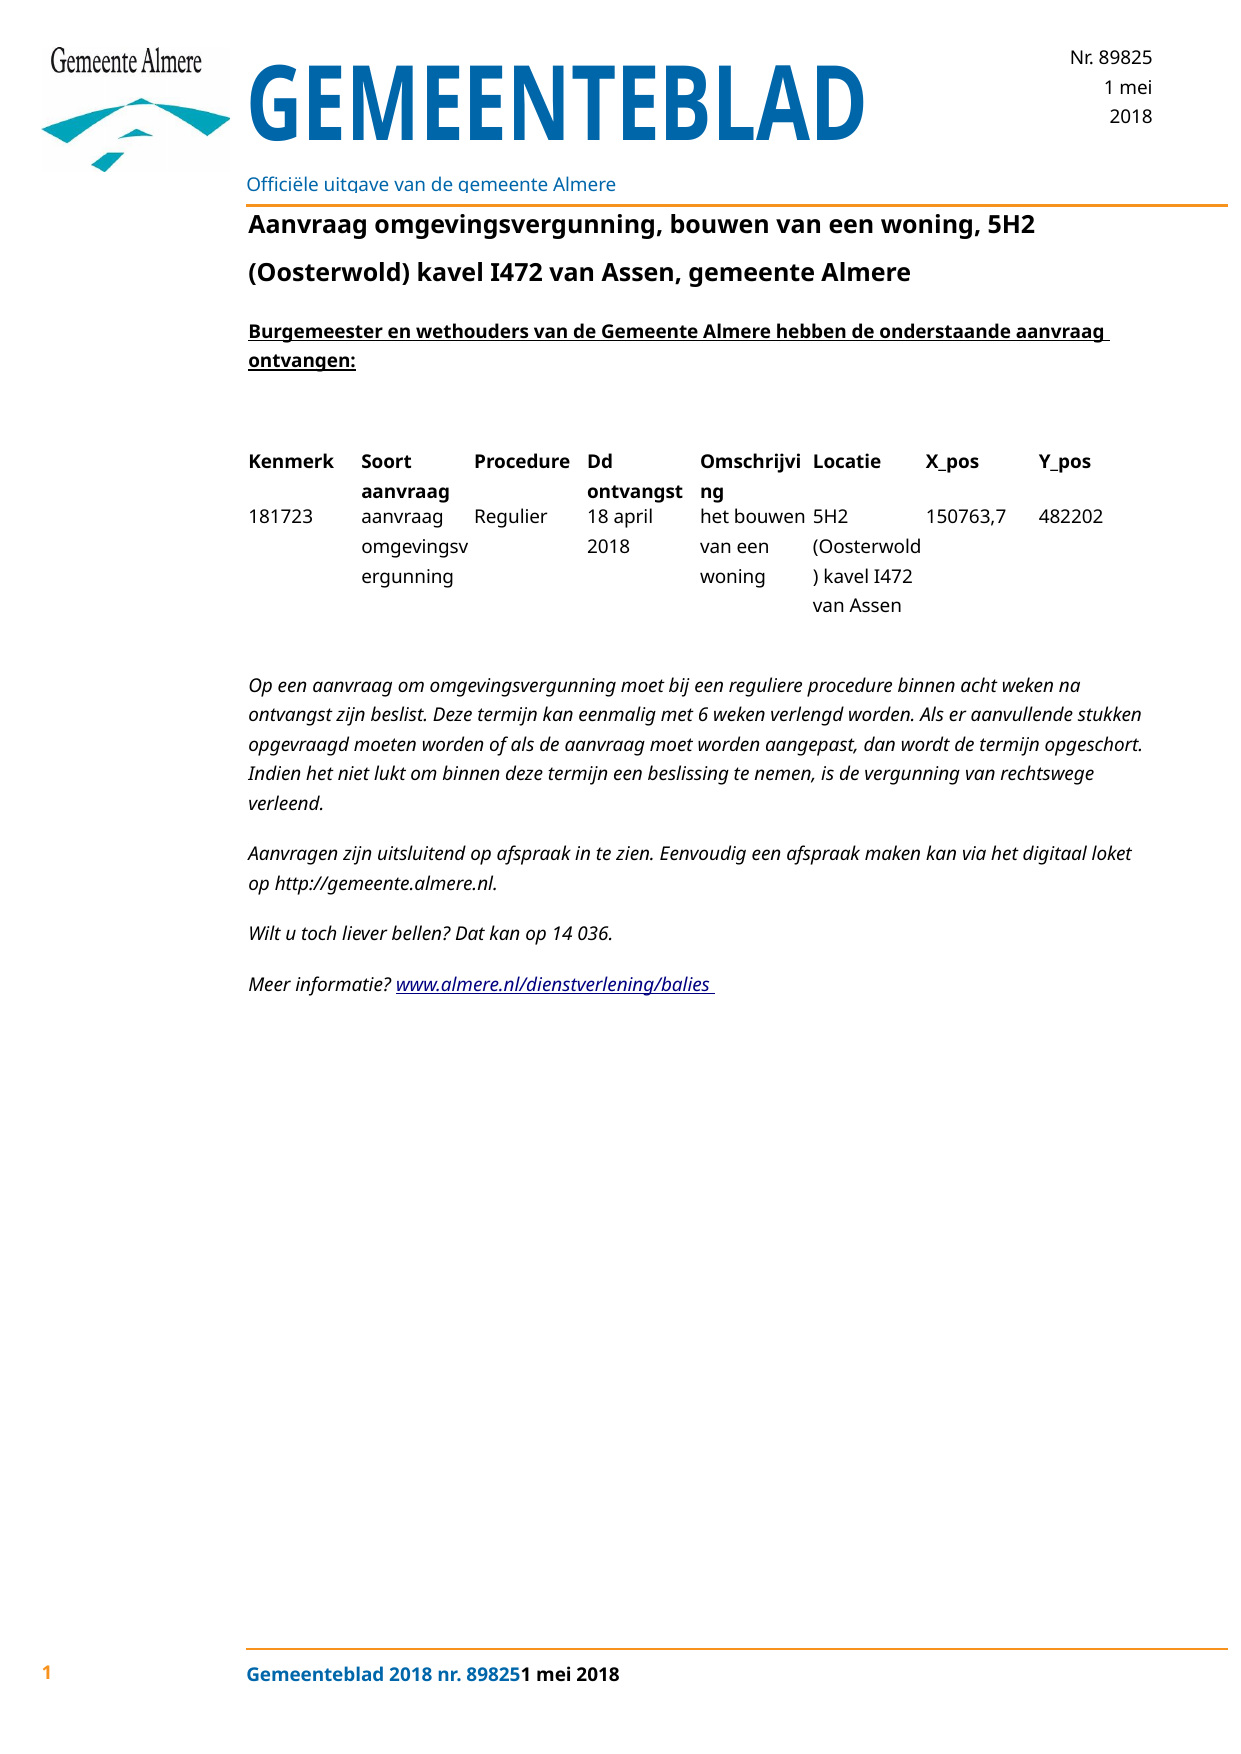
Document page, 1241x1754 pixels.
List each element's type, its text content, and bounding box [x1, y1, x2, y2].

text Op een aanvraag om omgevingsvergunning moet bij een reguliere procedure binnen acht weken na ontvangst zijn beslist. Deze termijn kan eenmalig met 6 weken verlengd worden. Als er aanvullende stukken opgevraagd moeten worden of als de aanvraag moet worden aangepast, dan wordt de termijn opgeschort. Indien het niet lukt om binnen deze termijn een beslissing te nemen, is de vergunning van rechtswege verleend. [248, 672, 1152, 816]
table_header Dd ontvangst [587, 449, 700, 504]
table_header Omschrijving [700, 449, 813, 504]
table_cell 5H2 (Oosterwold) kavel I472 van Assen [813, 504, 926, 618]
table_header Soort aanvraag [361, 449, 474, 504]
text Aanvragen zijn uitsluitend op afspraak in te zien. Eenvoudig een afspraak maken kan via het digitaal loket op http://gemeente.almere.nl. [248, 841, 1152, 896]
text Aanvraag omgevingsvergunning, bouwen van een woning, 5H2 (Oosterwold) kavel I472 van Assen, gemeente Almere [248, 207, 1152, 288]
picture [41, 47, 231, 172]
table_header X_pos [926, 449, 1038, 504]
text Wilt u toch liever bellen? Dat kan op 14 036. [248, 921, 1152, 946]
table_cell 18 april 2018 [587, 504, 700, 618]
table_header Y_pos [1039, 449, 1152, 504]
table_cell aanvraag omgevingsvergunning [361, 504, 474, 618]
text Burgemeester en wethouders van de Gemeente Almere hebben de onderstaande aanvraag ontvangen: [248, 318, 1152, 373]
table_cell 181723 [248, 504, 361, 618]
table_header Locatie [813, 449, 926, 504]
table_cell 482202 [1039, 504, 1152, 618]
table_header Kenmerk [248, 449, 361, 504]
table_cell 150763,7 [926, 504, 1038, 618]
table_cell Regulier [474, 504, 587, 618]
text Meer informatie? www.almere.nl/dienstverlening/balies [248, 971, 1152, 997]
table_header Procedure [474, 449, 587, 504]
table_cell het bouwen van een woning [700, 504, 813, 618]
